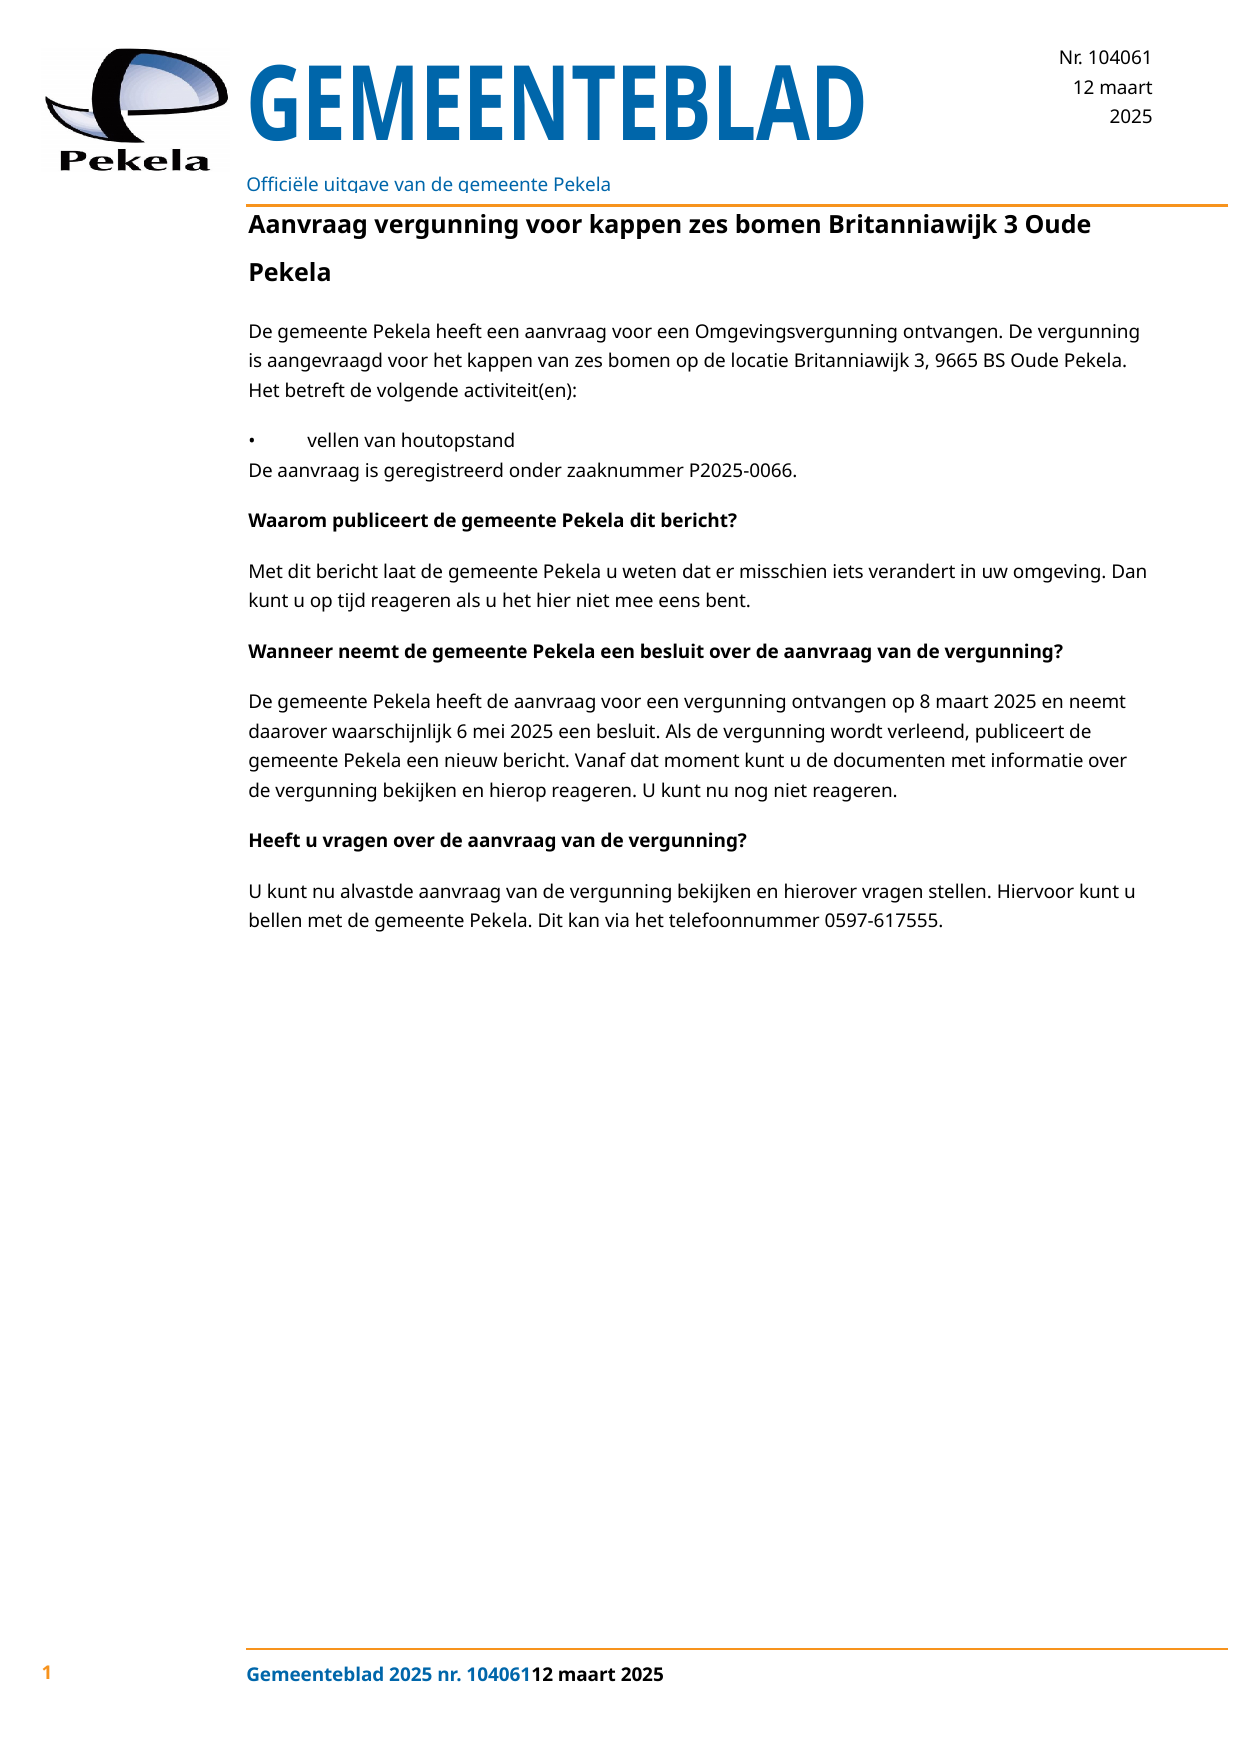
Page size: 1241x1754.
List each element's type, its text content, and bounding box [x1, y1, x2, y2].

picture [41, 47, 231, 172]
text Aanvraag vergunning voor kappen zes bomen Britanniawijk 3 Oude Pekela [248, 207, 1152, 288]
text De aanvraag is geregistreerd onder zaaknummer P2025-0066. [248, 457, 1152, 483]
list vellen van houtopstand [248, 427, 1152, 453]
text Wanneer neemt de gemeente Pekela een besluit over de aanvraag van de vergunning? [248, 638, 1152, 664]
text Waarom publiceert de gemeente Pekela dit bericht? [248, 507, 1152, 533]
text Heeft u vragen over de aanvraag van de vergunning? [248, 827, 1152, 853]
text Met dit bericht laat de gemeente Pekela u weten dat er misschien iets verandert in uw omgeving. Dan kunt u op tijd reageren als u het hier niet mee eens bent. [248, 558, 1152, 613]
text De gemeente Pekela heeft een aanvraag voor een Omgevingsvergunning ontvangen. De vergunning is aangevraagd voor het kappen van zes bomen op de locatie Britanniawijk 3, 9665 BS Oude Pekela. Het betreft de volgende activiteit(en): [248, 318, 1152, 403]
text U kunt nu alvastde aanvraag van de vergunning bekijken en hierover vragen stellen. Hiervoor kunt u bellen met de gemeente Pekela. Dit kan via het telefoonnummer 0597-617555. [248, 878, 1152, 933]
text De gemeente Pekela heeft de aanvraag voor een vergunning ontvangen op 8 maart 2025 en neemt daarover waarschijnlijk 6 mei 2025 een besluit. Als de vergunning wordt verleend, publiceert de gemeente Pekela een nieuw bericht. Vanaf dat moment kunt u de documenten met informatie over de vergunning bekijken en hierop reageren. U kunt nu nog niet reageren. [248, 688, 1152, 803]
